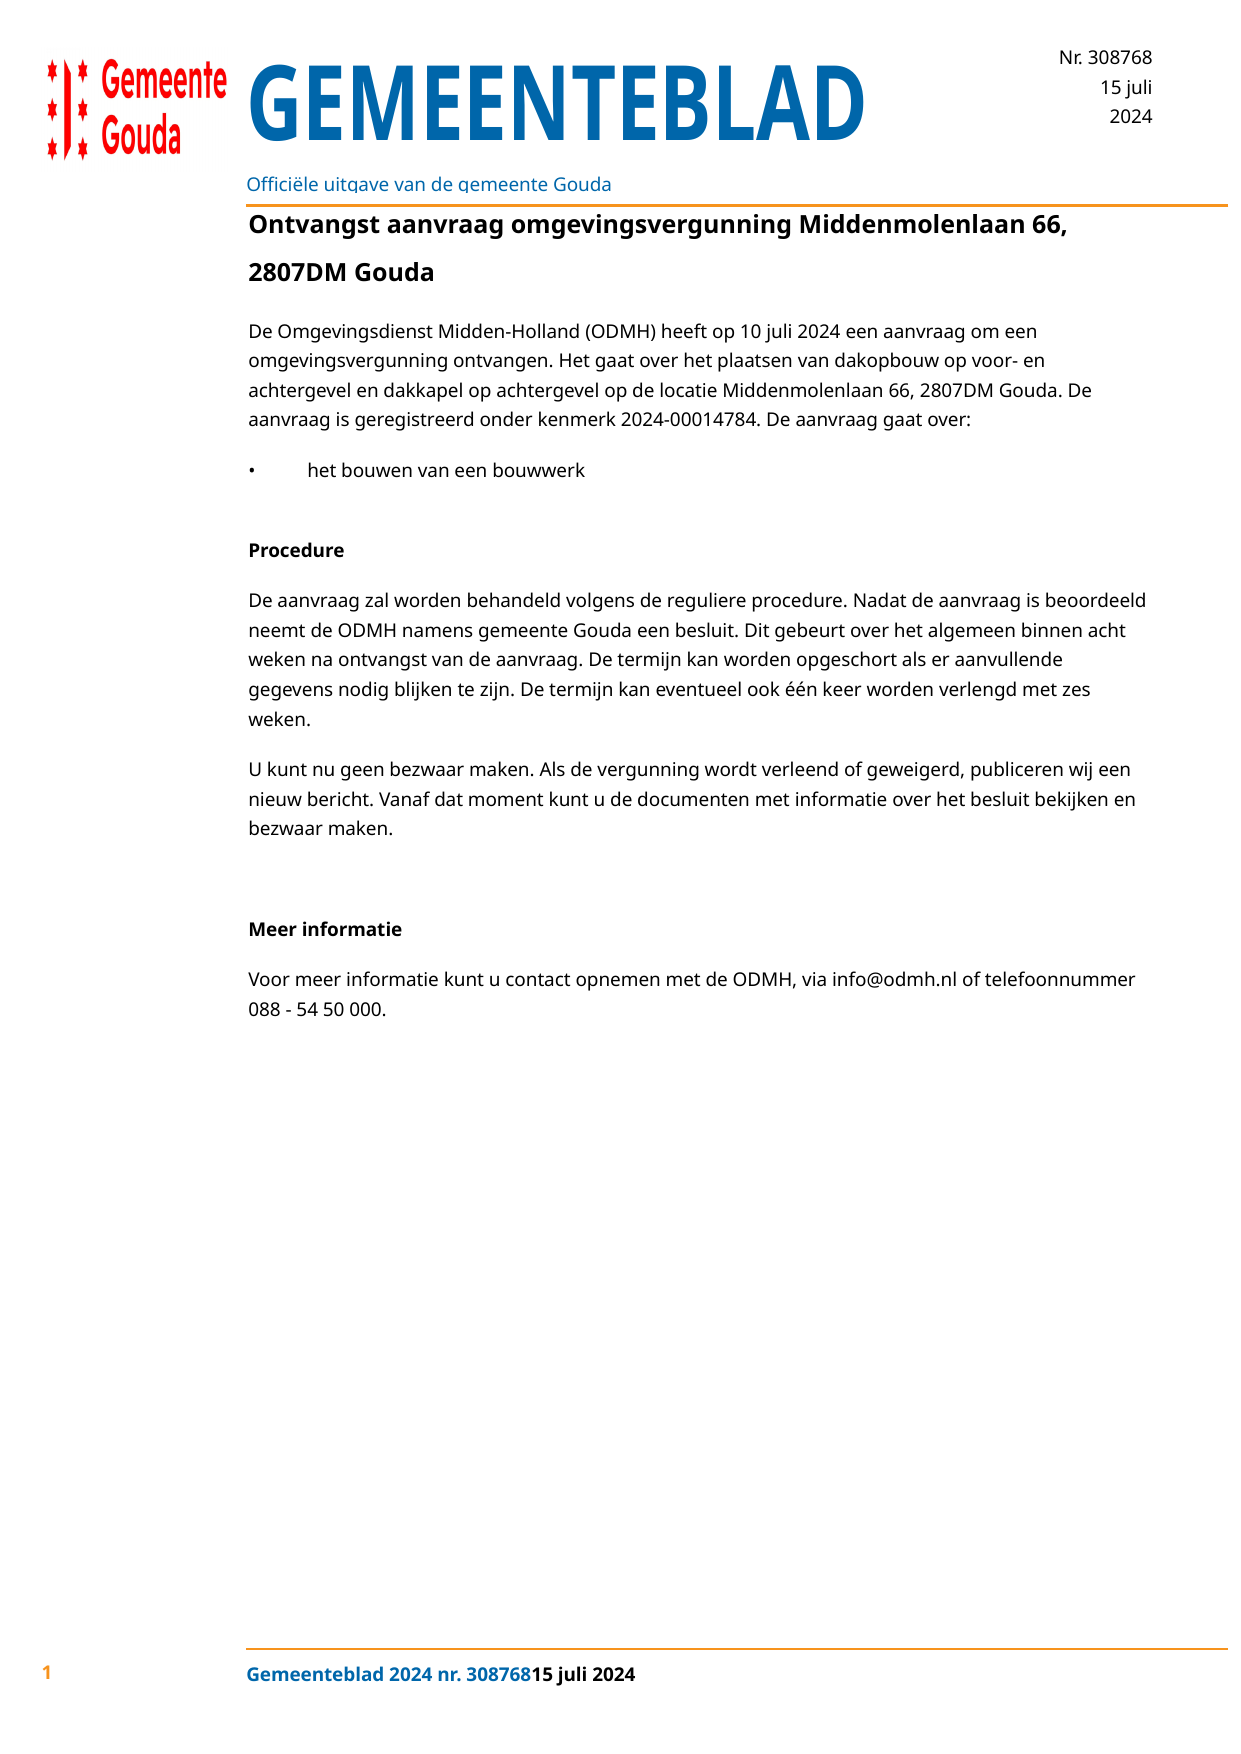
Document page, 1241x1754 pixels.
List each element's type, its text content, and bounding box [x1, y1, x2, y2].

text U kunt nu geen bezwaar maken. Als de vergunning wordt verleend of geweigerd, publiceren wij een nieuw bericht. Vanaf dat moment kunt u de documenten met informatie over het besluit bekijken en bezwaar maken. [248, 756, 1152, 841]
text Voor meer informatie kunt u contact opnemen met de ODMH, via info@odmh.nl of telefoonnummer 088 - 54 50 000. [248, 967, 1152, 1022]
list het bouwen van een bouwwerk [248, 457, 1152, 483]
text De Omgevingsdienst Midden-Holland (ODMH) heeft op 10 juli 2024 een aanvraag om een omgevingsvergunning ontvangen. Het gaat over het plaatsen van dakopbouw op voor- en achtergevel en dakkapel op achtergevel op de locatie Middenmolenlaan 66, 2807DM Gouda. De aanvraag is geregistreerd onder kenmerk 2024-00014784. De aanvraag gaat over: [248, 318, 1152, 432]
text Meer informatie [248, 916, 1152, 942]
text Procedure [248, 537, 1152, 563]
text De aanvraag zal worden behandeld volgens de reguliere procedure. Nadat de aanvraag is beoordeeld neemt de ODMH namens gemeente Gouda een besluit. Dit gebeurt over het algemeen binnen acht weken na ontvangst van de aanvraag. De termijn kan worden opgeschort als er aanvullende gegevens nodig blijken te zijn. De termijn kan eventueel ook één keer worden verlengd met zes weken. [248, 587, 1152, 732]
text Ontvangst aanvraag omgevingsvergunning Middenmolenlaan 66, 2807DM Gouda [248, 207, 1152, 288]
picture [41, 47, 231, 172]
